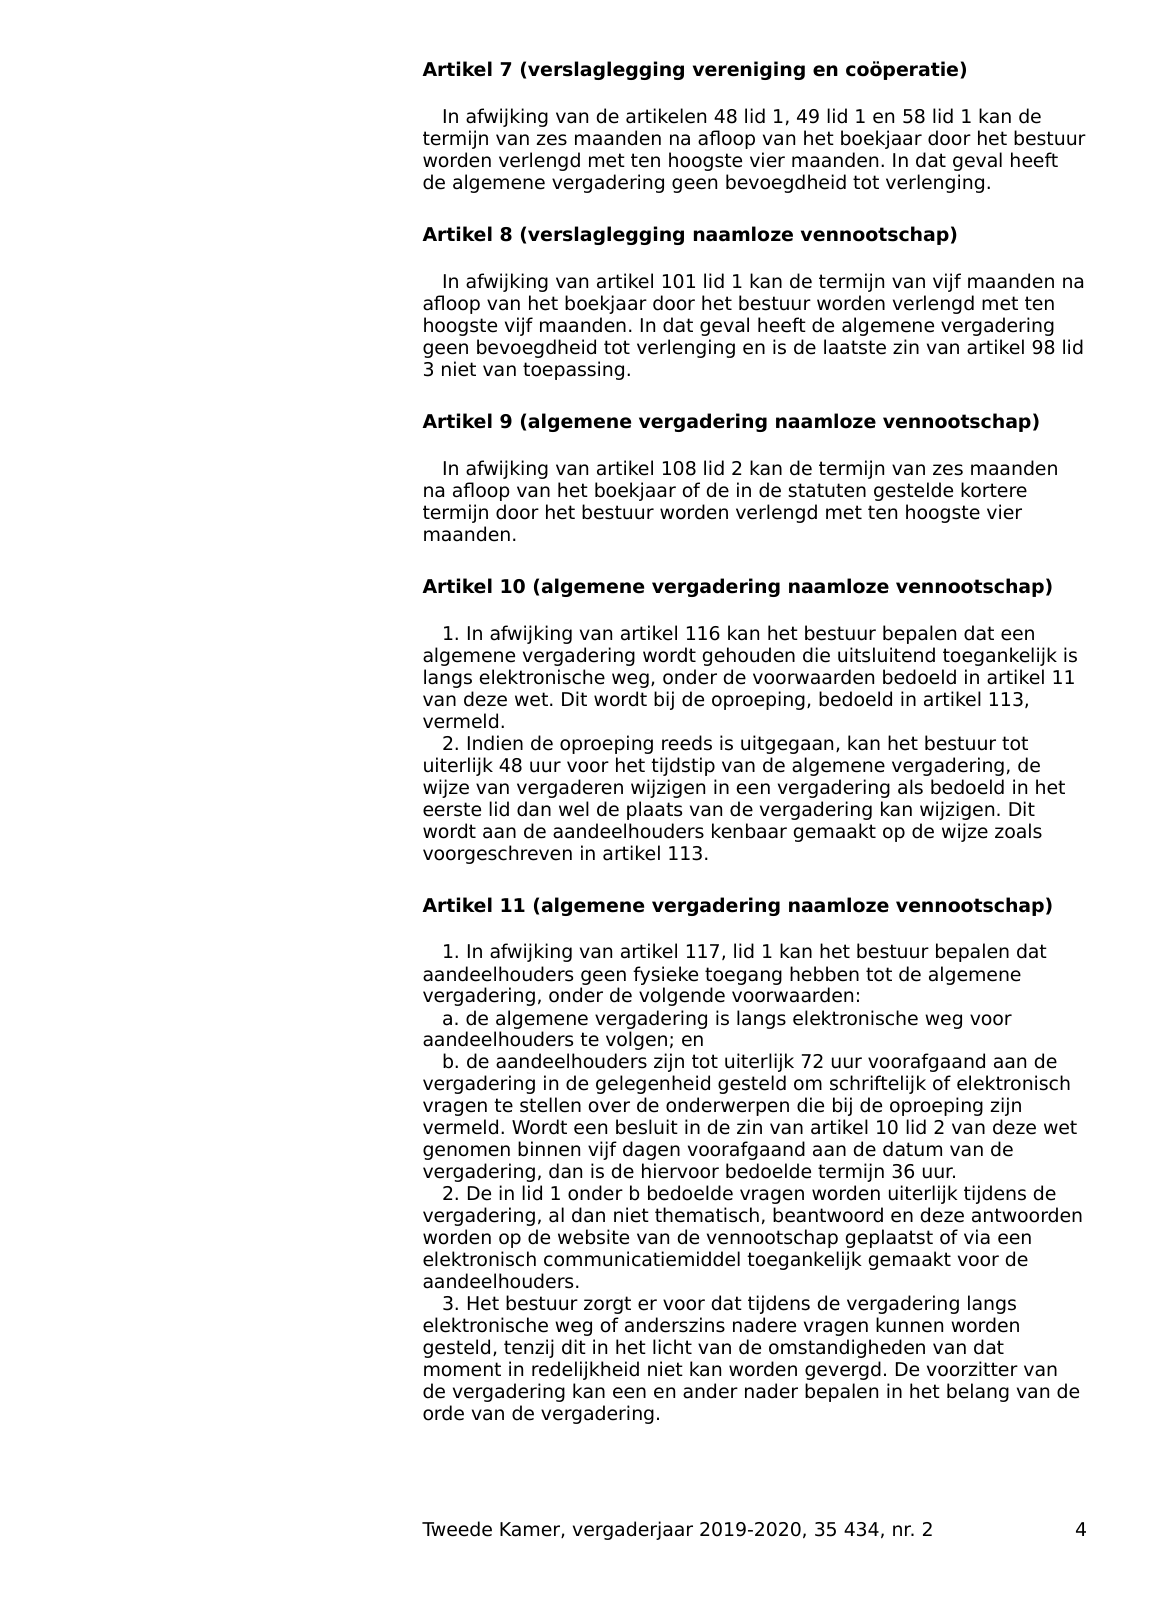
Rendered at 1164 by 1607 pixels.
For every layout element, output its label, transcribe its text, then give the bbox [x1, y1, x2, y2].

subtitle Artikel 11 (algemene vergadering naamloze vennootschap) [422, 894, 1087, 916]
subtitle Artikel 10 (algemene vergadering naamloze vennootschap) [422, 576, 1087, 598]
text 2. De in lid 1 onder b bedoelde vragen worden uiterlijk tijdens de vergadering, al dan niet thematisch, beantwoord en deze antwoorden worden op de website van de vennootschap geplaatst of via een elektronisch communicatiemiddel toegankelijk gemaakt voor de aandeelhouders. [422, 1183, 1087, 1293]
subtitle Artikel 8 (verslaglegging naamloze vennootschap) [422, 224, 1087, 246]
text a. de algemene vergadering is langs elektronische weg voor aandeelhouders te volgen; en [422, 1007, 1087, 1051]
text In afwijking van artikel 101 lid 1 kan de termijn van vijf maanden na afloop van het boekjaar door het bestuur worden verlengd met ten hoogste vijf maanden. In dat geval heeft de algemene vergadering geen bevoegdheid tot verlenging en is de laatste zin van artikel 98 lid 3 niet van toepassing. [422, 271, 1087, 381]
text 2. Indien de oproeping reeds is uitgegaan, kan het bestuur tot uiterlijk 48 uur voor het tijdstip van de algemene vergadering, de wijze van vergaderen wijzigen in een vergadering als bedoeld in het eerste lid dan wel de plaats van de vergadering kan wijzigen. Dit wordt aan de aandeelhouders kenbaar gemaakt op de wijze zoals voorgeschreven in artikel 113. [422, 733, 1087, 864]
subtitle Artikel 9 (algemene vergadering naamloze vennootschap) [422, 411, 1087, 433]
text In afwijking van artikel 108 lid 2 kan de termijn van zes maanden na afloop van het boekjaar of de in de statuten gestelde kortere termijn door het bestuur worden verlengd met ten hoogste vier maanden. [422, 458, 1087, 546]
text In afwijking van de artikelen 48 lid 1, 49 lid 1 en 58 lid 1 kan de termijn van zes maanden na afloop van het boekjaar door het bestuur worden verlengd met ten hoogste vier maanden. In dat geval heeft de algemene vergadering geen bevoegdheid tot verlenging. [422, 106, 1087, 194]
text 1. In afwijking van artikel 116 kan het bestuur bepalen dat een algemene vergadering wordt gehouden die uitsluitend toegankelijk is langs elektronische weg, onder de voorwaarden bedoeld in artikel 11 van deze wet. Dit wordt bij de oproeping, bedoeld in artikel 113, vermeld. [422, 623, 1087, 733]
text 1. In afwijking van artikel 117, lid 1 kan het bestuur bepalen dat aandeelhouders geen fysieke toegang hebben tot de algemene vergadering, onder de volgende voorwaarden: [422, 941, 1087, 1007]
subtitle Artikel 7 (verslaglegging vereniging en coöperatie) [422, 59, 1087, 81]
text b. de aandeelhouders zijn tot uiterlijk 72 uur voorafgaand aan de vergadering in de gelegenheid gesteld om schriftelijk of elektronisch vragen te stellen over de onderwerpen die bij de oproeping zijn vermeld. Wordt een besluit in de zin van artikel 10 lid 2 van deze wet genomen binnen vijf dagen voorafgaand aan de datum van de vergadering, dan is de hiervoor bedoelde termijn 36 uur. [422, 1051, 1087, 1183]
text 3. Het bestuur zorgt er voor dat tijdens de vergadering langs elektronische weg of anderszins nadere vragen kunnen worden gesteld, tenzij dit in het licht van de omstandigheden van dat moment in redelijkheid niet kan worden gevergd. De voorzitter van de vergadering kan een en ander nader bepalen in het belang van de orde van de vergadering. [422, 1293, 1087, 1425]
